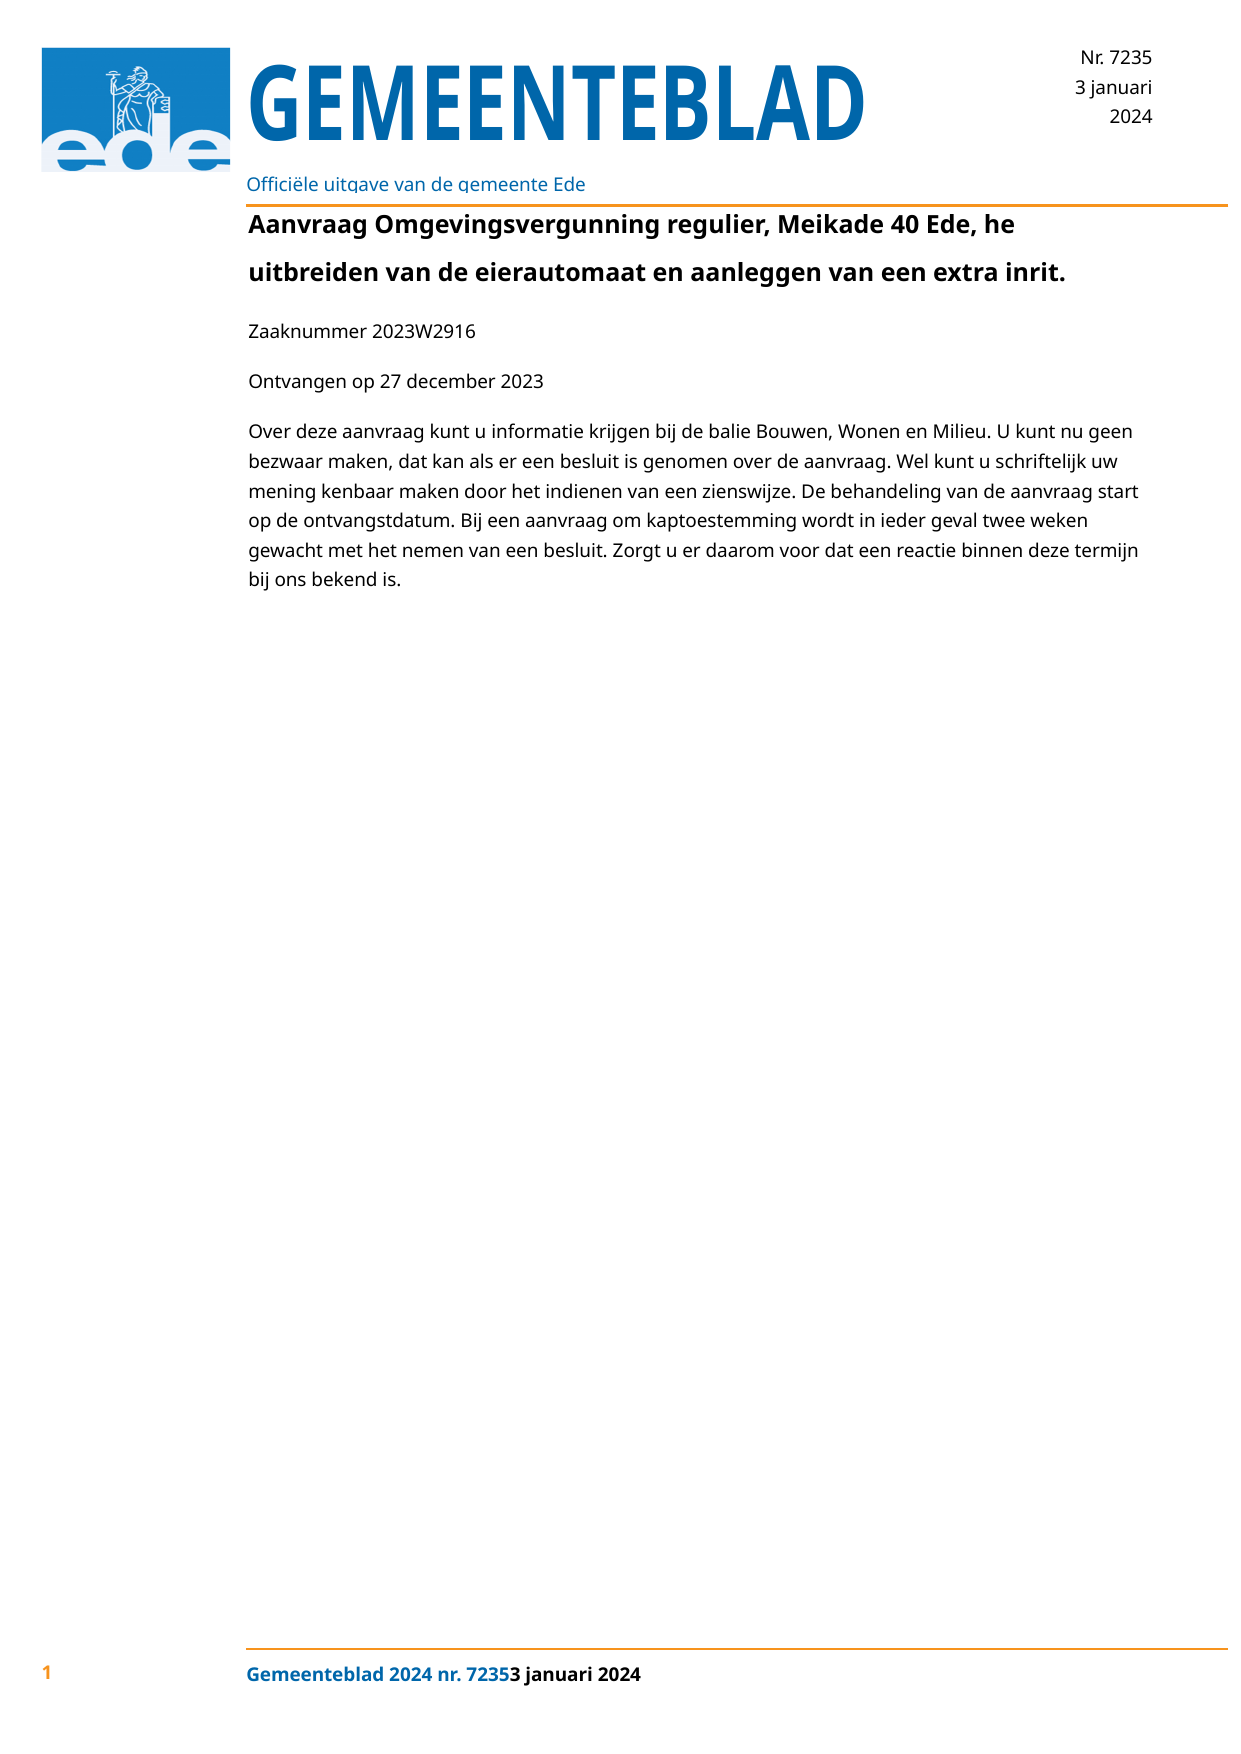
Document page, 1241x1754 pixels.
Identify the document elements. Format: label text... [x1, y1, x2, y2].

text Over deze aanvraag kunt u informatie krijgen bij de balie Bouwen, Wonen en Milieu. U kunt nu geen bezwaar maken, dat kan als er een besluit is genomen over de aanvraag. Wel kunt u schriftelijk uw mening kenbaar maken door het indienen van een zienswijze. De behandeling van de aanvraag start op de ontvangstdatum. Bij een aanvraag om kaptoestemming wordt in ieder geval twee weken gewacht met het nemen van een besluit. Zorgt u er daarom voor dat een reactie binnen deze termijn bij ons bekend is. [248, 419, 1152, 592]
text Ontvangen op 27 december 2023 [248, 368, 1152, 394]
text Zaaknummer 2023W2916 [248, 318, 1152, 344]
picture [41, 47, 231, 172]
text Aanvraag Omgevingsvergunning regulier, Meikade 40 Ede, he uitbreiden van de eierautomaat en aanleggen van een extra inrit. [248, 207, 1152, 288]
